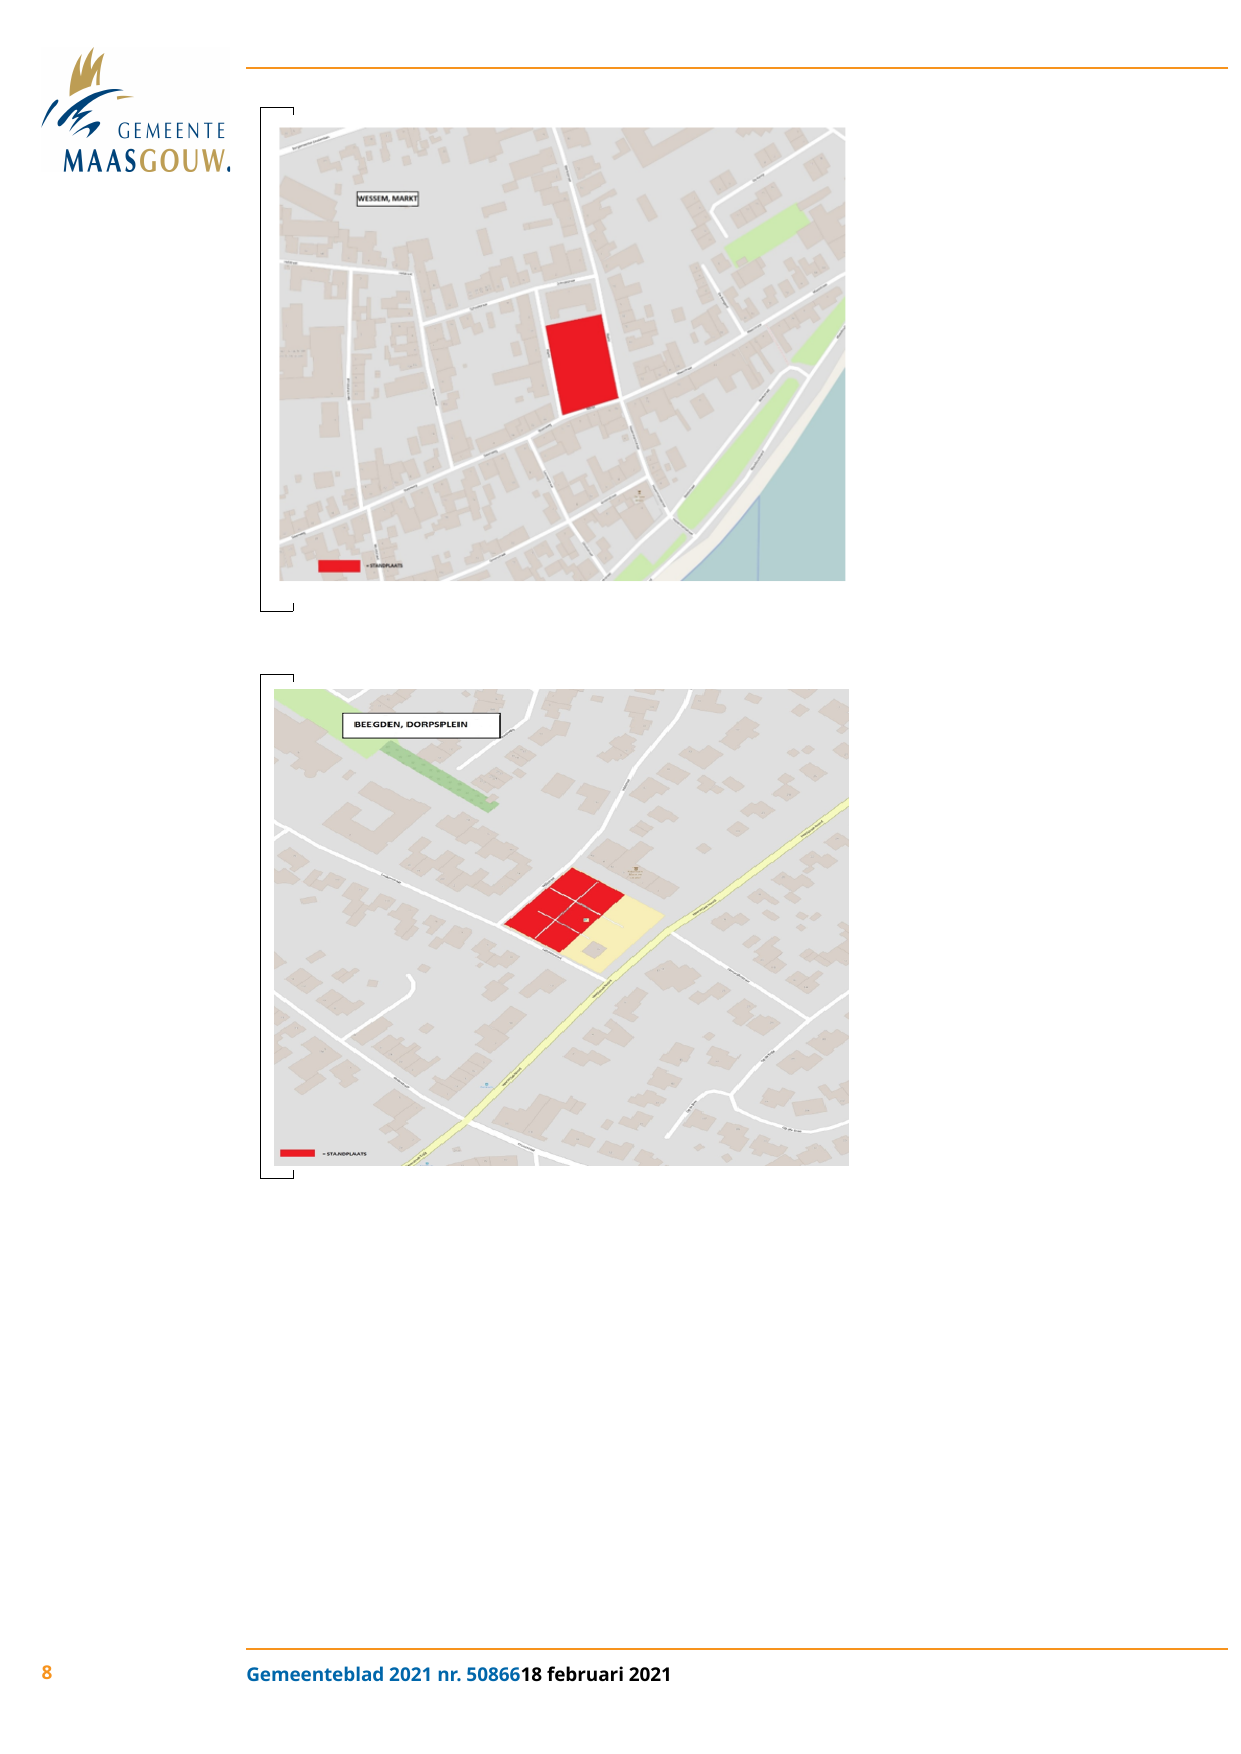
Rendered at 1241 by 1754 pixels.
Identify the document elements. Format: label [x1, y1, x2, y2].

picture [268, 115, 860, 603]
picture [41, 47, 231, 172]
picture [268, 682, 860, 1170]
